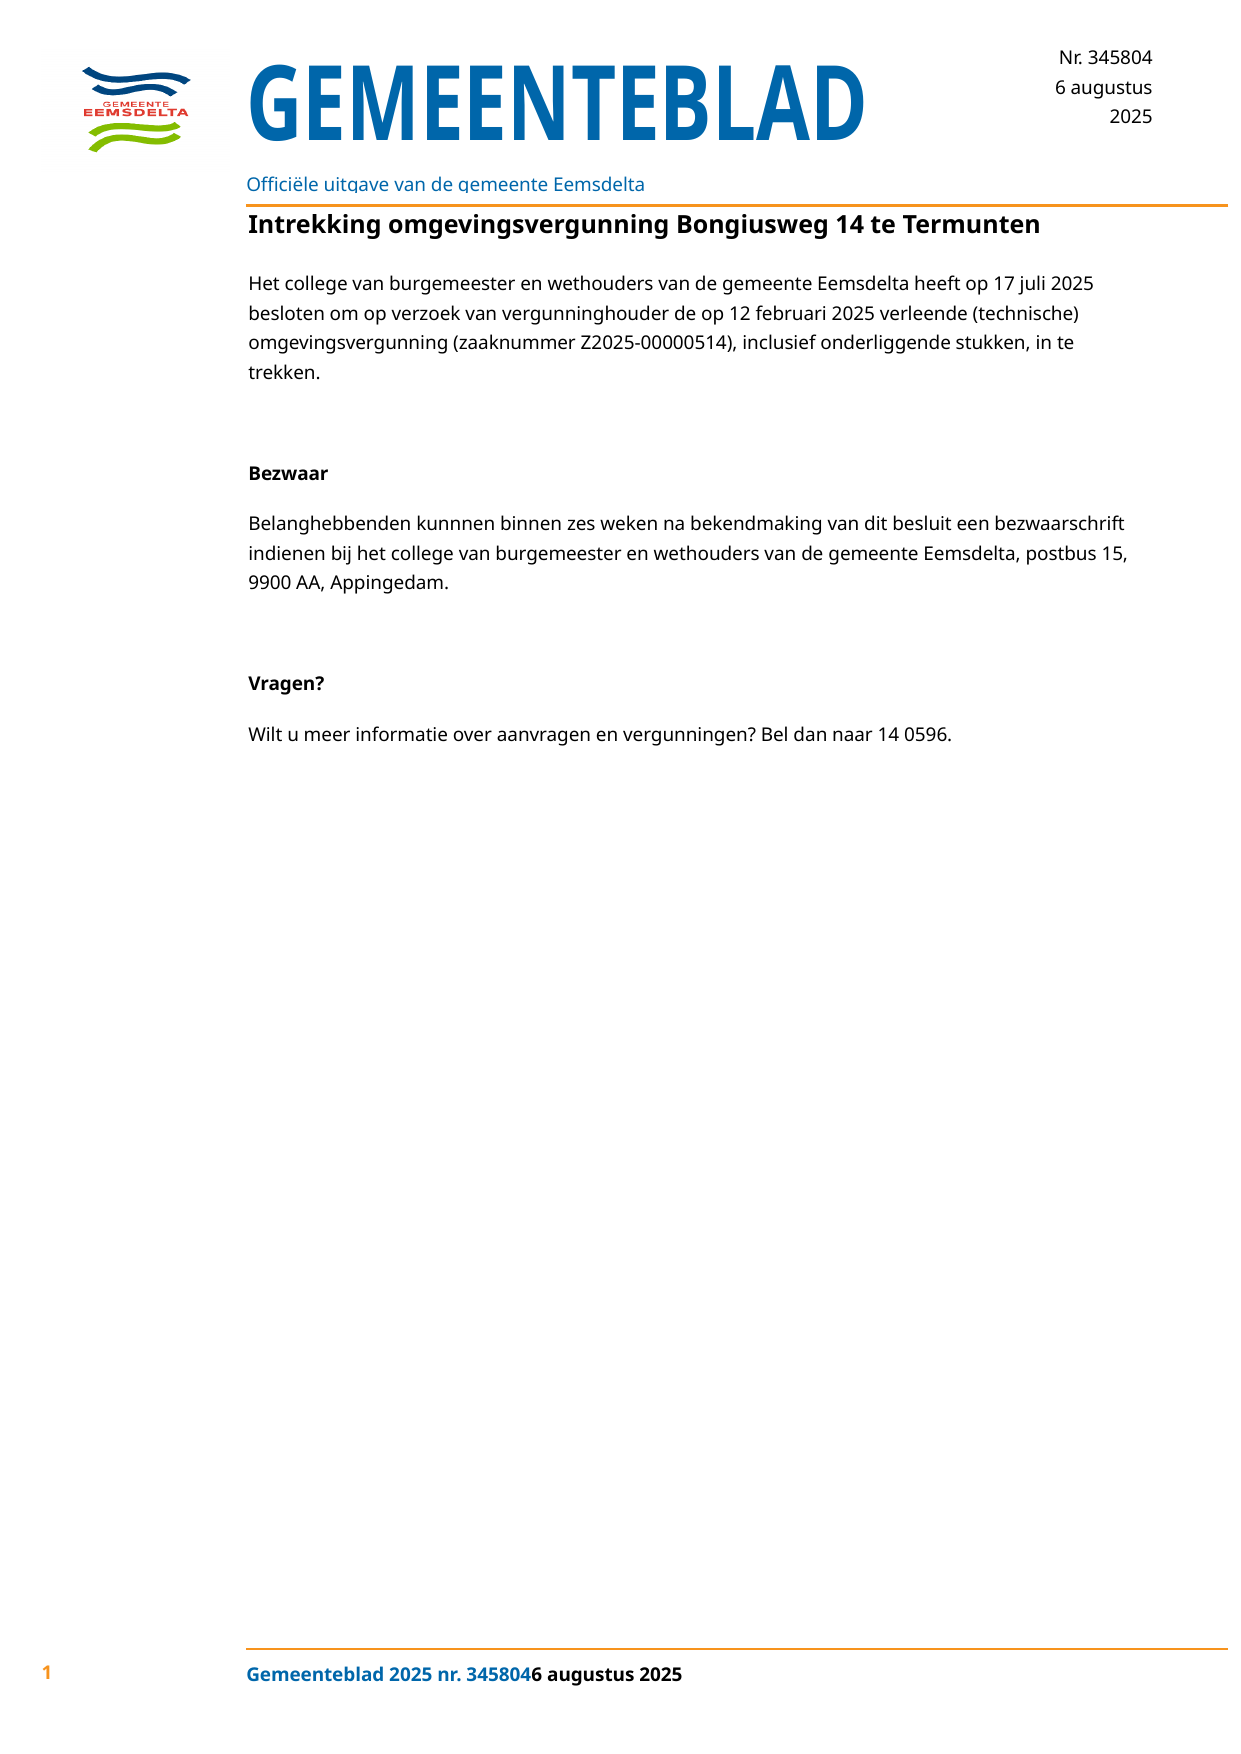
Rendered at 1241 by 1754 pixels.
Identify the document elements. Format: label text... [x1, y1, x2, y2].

picture [41, 47, 231, 172]
text Het college van burgemeester en wethouders van de gemeente Eemsdelta heeft op 17 juli 2025 besloten om op verzoek van vergunninghouder de op 12 februari 2025 verleende (technische) omgevingsvergunning (zaaknummer Z2025-00000514), inclusief onderliggende stukken, in te trekken. [248, 270, 1152, 385]
text Intrekking omgevingsvergunning Bongiusweg 14 te Termunten [248, 207, 1152, 241]
text Bezwaar [248, 460, 1152, 486]
text Belanghebbenden kunnnen binnen zes weken na bekendmaking van dit besluit een bezwaarschrift indienen bij het college van burgemeester en wethouders van de gemeente Eemsdelta, postbus 15, 9900 AA, Appingedam. [248, 510, 1152, 595]
text Wilt u meer informatie over aanvragen en vergunningen? Bel dan naar 14 0596. [248, 721, 1152, 746]
text Vragen? [248, 670, 1152, 696]
